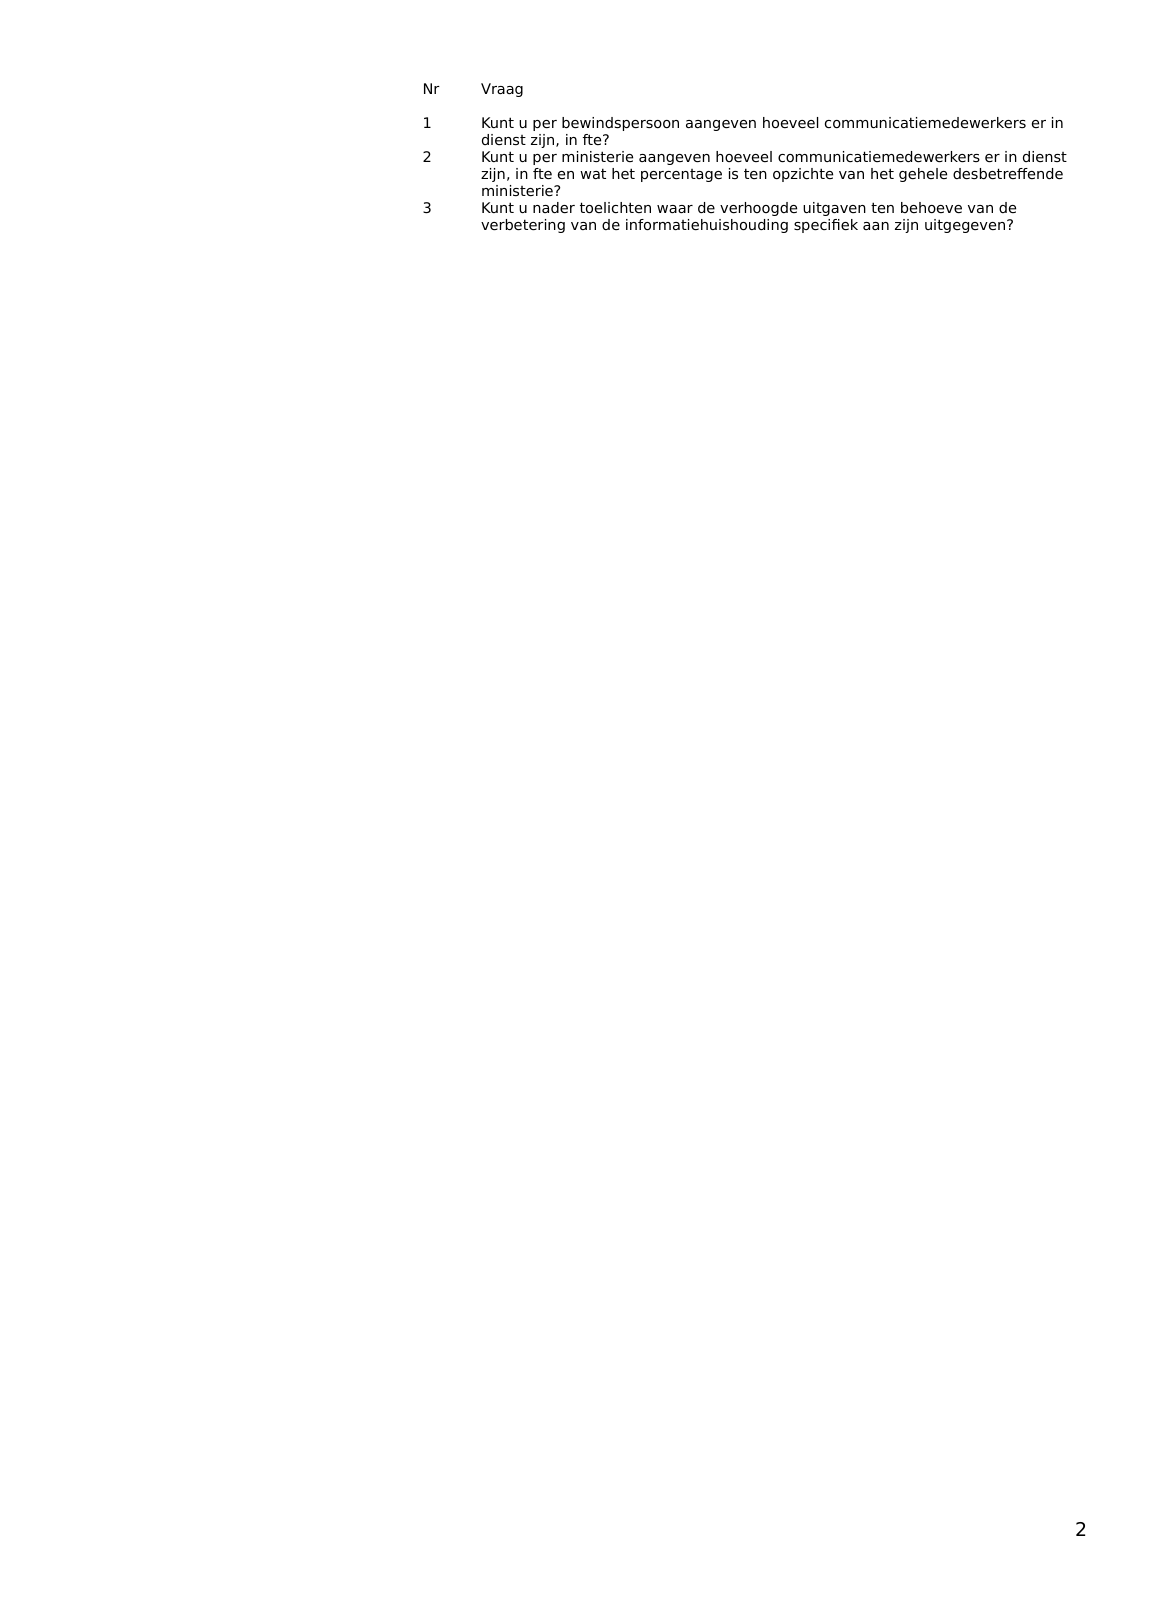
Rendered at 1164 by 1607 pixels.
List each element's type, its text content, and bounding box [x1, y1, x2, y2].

table_header Vraag [475, 81, 1087, 98]
table_cell 1 [422, 115, 475, 149]
table_cell 3 [422, 200, 475, 234]
table_cell 2 [422, 149, 475, 200]
table_cell [422, 98, 475, 115]
table_cell Kunt u per ministerie aangeven hoeveel communicatiemedewerkers er in dienst zijn, in fte en wat het percentage is ten opzichte van het gehele desbetreffende ministerie? [475, 149, 1087, 200]
table_cell Kunt u nader toelichten waar de verhoogde uitgaven ten behoeve van de verbetering van de informatiehuishouding specifiek aan zijn uitgegeven? [475, 200, 1087, 234]
table_header Nr [422, 81, 475, 98]
table_cell Kunt u per bewindspersoon aangeven hoeveel communicatiemedewerkers er in dienst zijn, in fte? [475, 115, 1087, 149]
table_cell [475, 98, 1087, 115]
